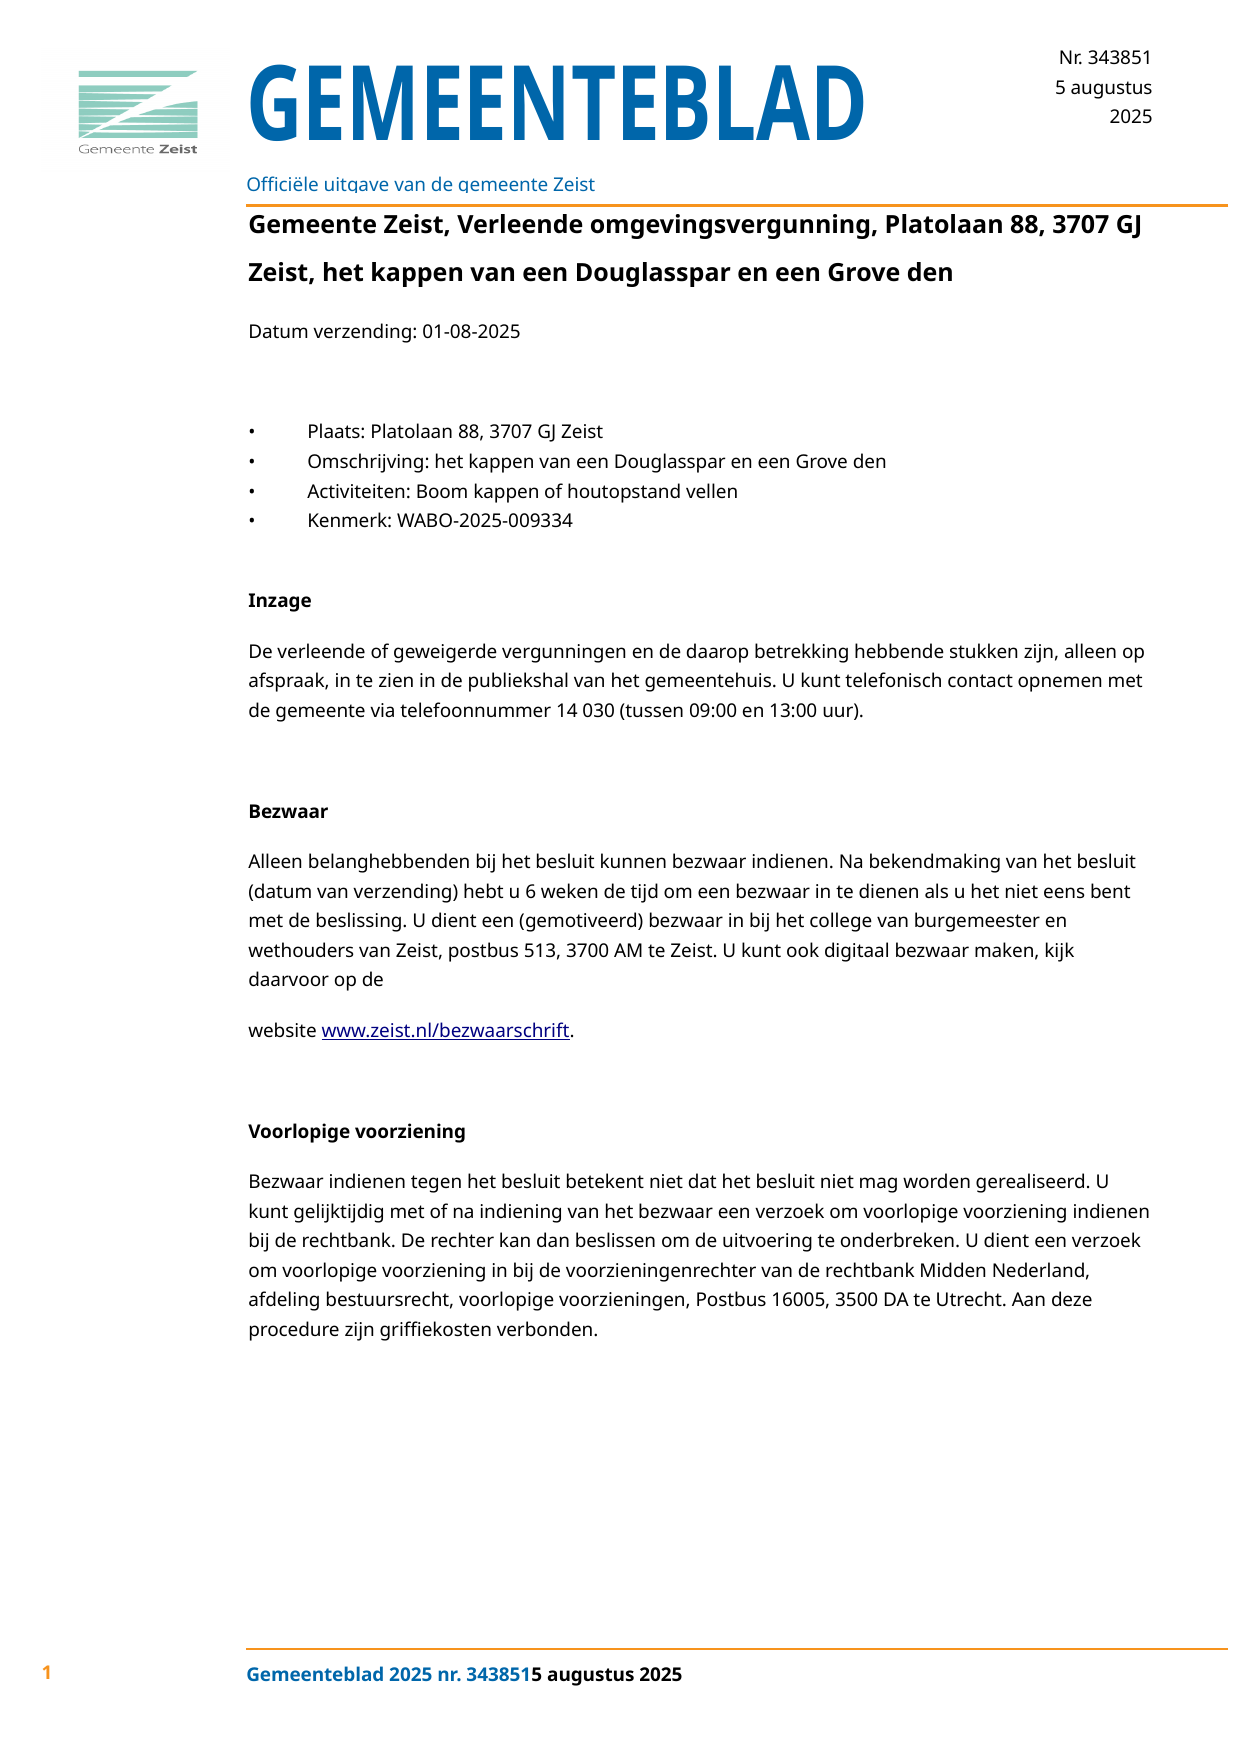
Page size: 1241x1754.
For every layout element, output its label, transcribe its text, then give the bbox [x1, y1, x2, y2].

text website www.zeist.nl/bezwaarschrift. [248, 1017, 1152, 1043]
text Datum verzending: 01-08-2025 [248, 318, 1152, 344]
list Kenmerk: WABO-2025-009334 [248, 507, 1152, 533]
text Alleen belanghebbenden bij het besluit kunnen bezwaar indienen. Na bekendmaking van het besluit (datum van verzending) hebt u 6 weken de tijd om een bezwaar in te dienen als u het niet eens bent met de beslissing. U dient een (gemotiveerd) bezwaar in bij het college van burgemeester en wethouders van Zeist, postbus 513, 3700 AM te Zeist. U kunt ook digitaal bezwaar maken, kijk daarvoor op de [248, 848, 1152, 992]
picture [41, 47, 231, 172]
text Bezwaar [248, 798, 1152, 824]
list Activiteiten: Boom kappen of houtopstand vellen [248, 478, 1152, 504]
text Inzage [248, 587, 1152, 613]
text Bezwaar indienen tegen het besluit betekent niet dat het besluit niet mag worden gerealiseerd. U kunt gelijktijdig met of na indiening van het bezwaar een verzoek om voorlopige voorziening indienen bij de rechtbank. De rechter kan dan beslissen om de uitvoering te onderbreken. U dient een verzoek om voorlopige voorziening in bij de voorzieningenrechter van de rechtbank Midden Nederland, afdeling bestuursrecht, voorlopige voorzieningen, Postbus 16005, 3500 DA te Utrecht. Aan deze procedure zijn griffiekosten verbonden. [248, 1168, 1152, 1342]
list Omschrijving: het kappen van een Douglasspar en een Grove den [248, 448, 1152, 474]
text De verleende of geweigerde vergunningen en de daarop betrekking hebbende stukken zijn, alleen op afspraak, in te zien in de publiekshal van het gemeentehuis. U kunt telefonisch contact opnemen met de gemeente via telefoonnummer 14 030 (tussen 09:00 en 13:00 uur). [248, 638, 1152, 723]
text Gemeente Zeist, Verleende omgevingsvergunning, Platolaan 88, 3707 GJ Zeist, het kappen van een Douglasspar en een Grove den [248, 207, 1152, 288]
text Voorlopige voorziening [248, 1118, 1152, 1144]
list Plaats: Platolaan 88, 3707 GJ Zeist [248, 419, 1152, 444]
